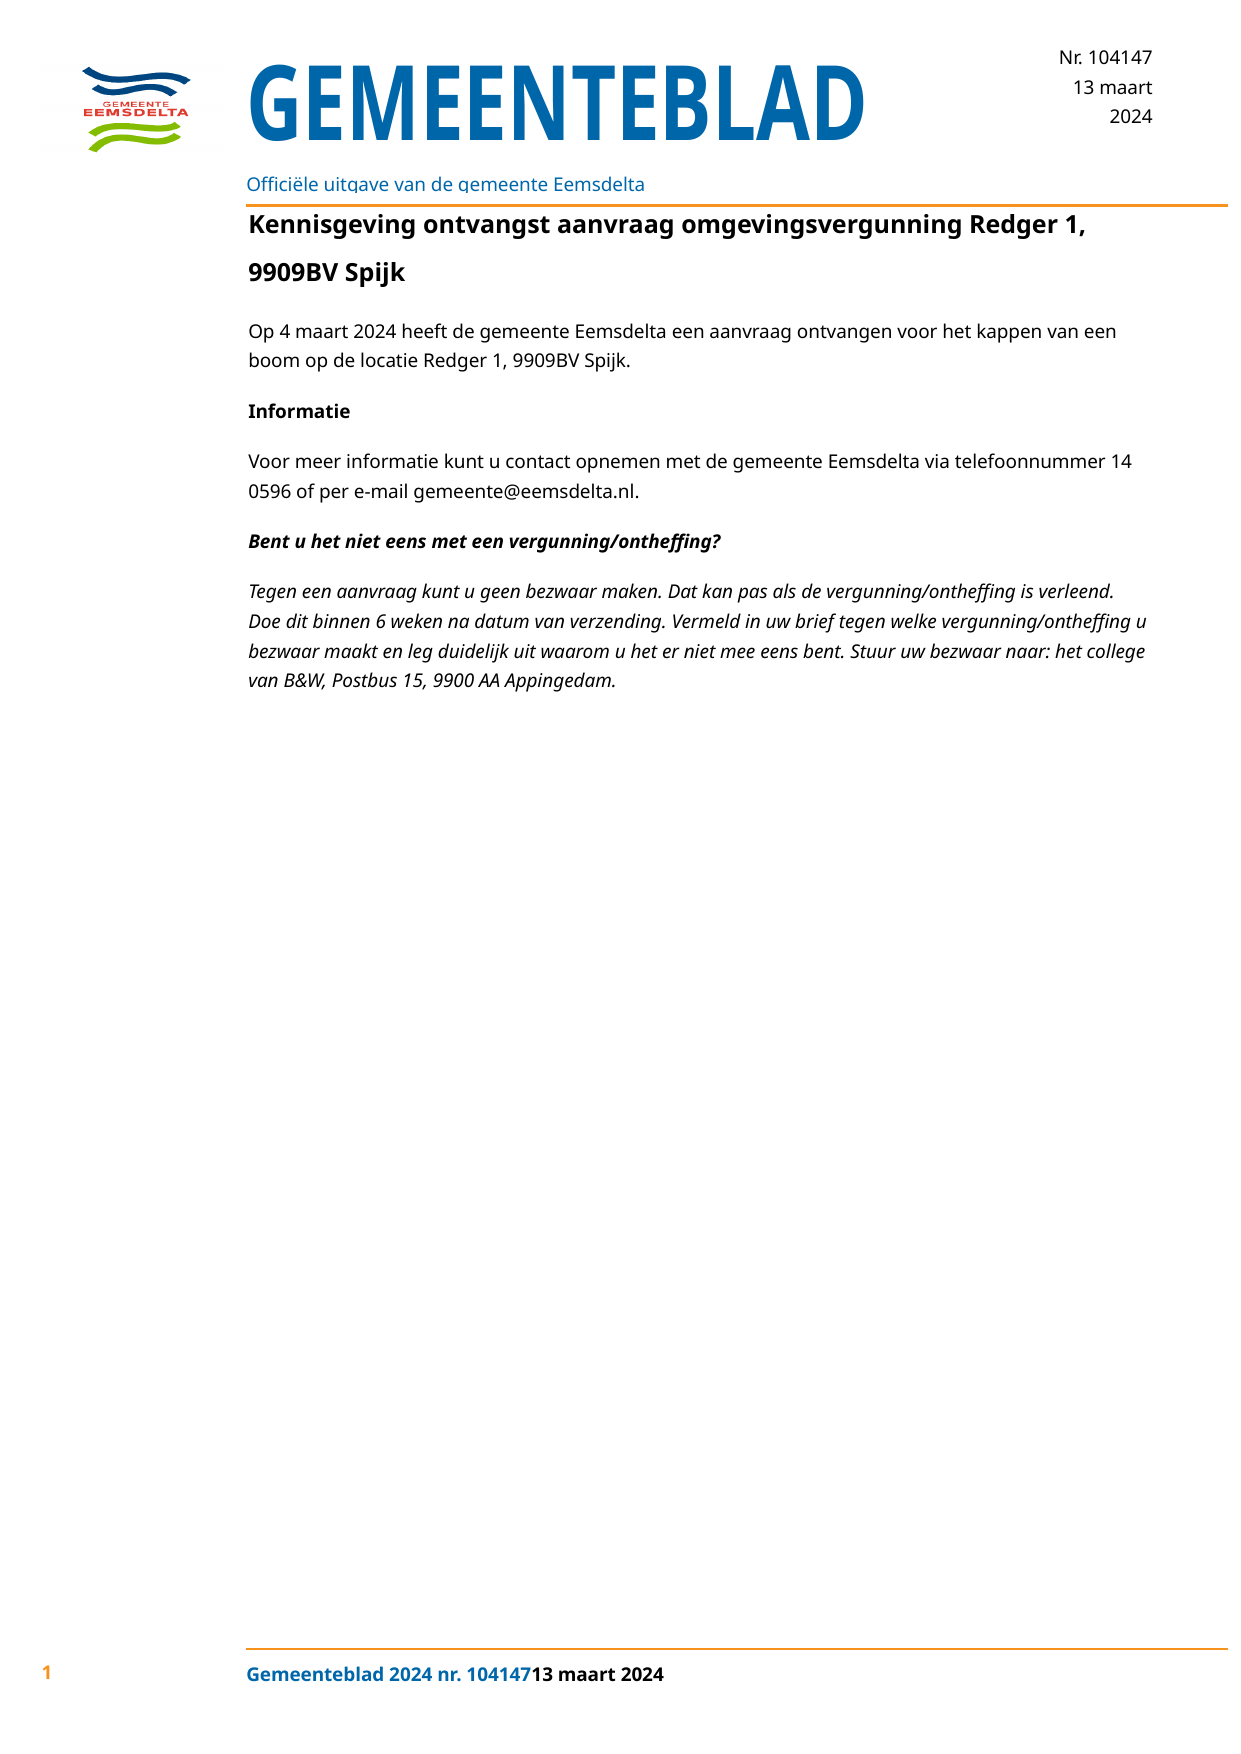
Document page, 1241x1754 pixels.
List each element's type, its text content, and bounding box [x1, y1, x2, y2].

text Informatie [248, 398, 1152, 424]
text Bent u het niet eens met een vergunning/ontheffing? [248, 528, 1152, 554]
text Tegen een aanvraag kunt u geen bezwaar maken. Dat kan pas als de vergunning/ontheffing is verleend. Doe dit binnen 6 weken na datum van verzending. Vermeld in uw brief tegen welke vergunning/ontheffing u bezwaar maakt en leg duidelijk uit waarom u het er niet mee eens bent. Stuur uw bezwaar naar: het college van B&W, Postbus 15, 9900 AA Appingedam. [248, 579, 1152, 693]
picture [41, 47, 231, 172]
text Op 4 maart 2024 heeft de gemeente Eemsdelta een aanvraag ontvangen voor het kappen van een boom op de locatie Redger 1, 9909BV Spijk. [248, 318, 1152, 373]
text Kennisgeving ontvangst aanvraag omgevingsvergunning Redger 1, 9909BV Spijk [248, 207, 1152, 288]
text Voor meer informatie kunt u contact opnemen met de gemeente Eemsdelta via telefoonnummer 14 0596 of per e-mail gemeente@eemsdelta.nl. [248, 448, 1152, 504]
